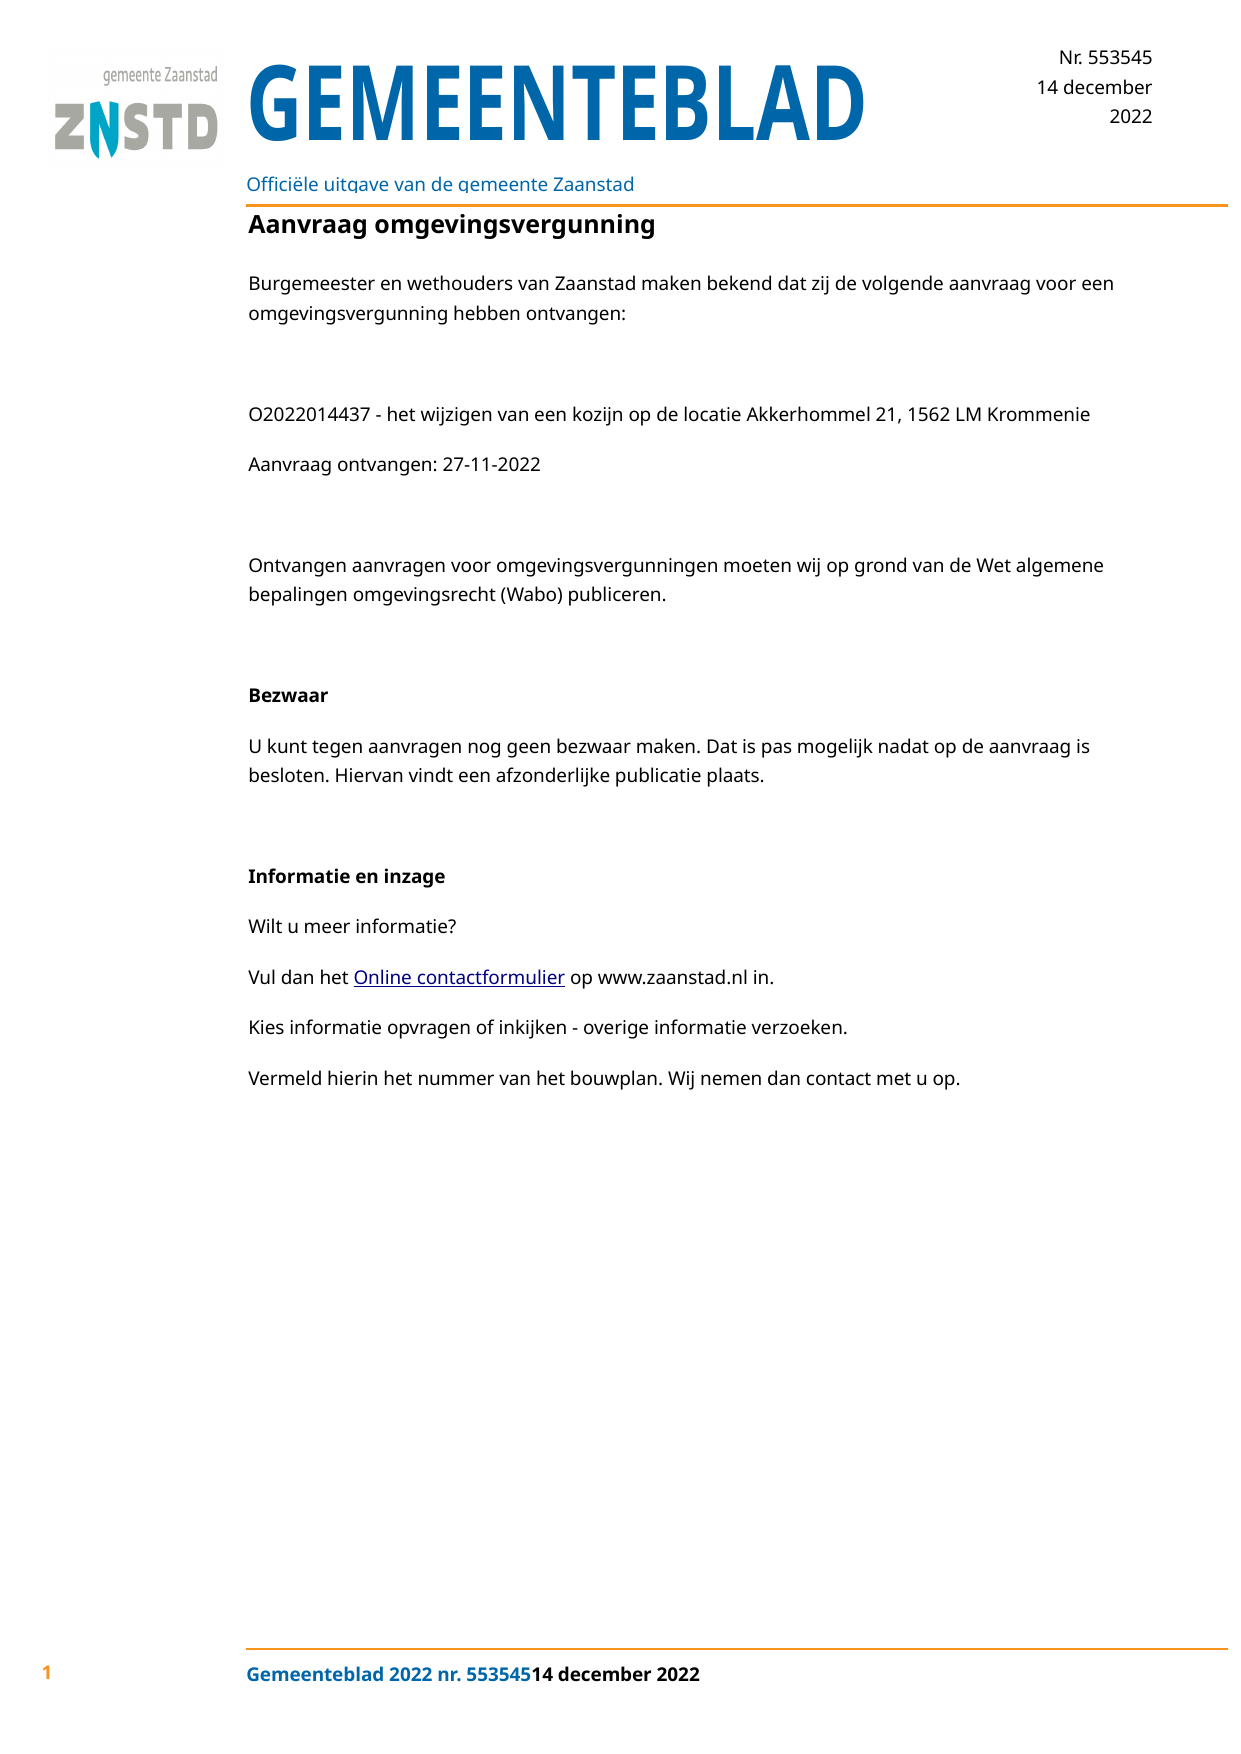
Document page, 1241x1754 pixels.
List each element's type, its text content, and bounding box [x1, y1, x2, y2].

text Kies informatie opvragen of inkijken - overige informatie verzoeken. [248, 1014, 1152, 1040]
text Burgemeester en wethouders van Zaanstad maken bekend dat zij de volgende aanvraag voor een omgevingsvergunning hebben ontvangen: [248, 270, 1152, 326]
text Informatie en inzage [248, 863, 1152, 889]
text Ontvangen aanvragen voor omgevingsvergunningen moeten wij op grond van de Wet algemene bepalingen omgevingsrecht (Wabo) publiceren. [248, 552, 1152, 607]
text Aanvraag omgevingsvergunning [248, 207, 1152, 241]
picture [41, 47, 231, 172]
text Vul dan het Online contactformulier op www.zaanstad.nl in. [248, 964, 1152, 990]
text Aanvraag ontvangen: 27-11-2022 [248, 451, 1152, 477]
text Wilt u meer informatie? [248, 914, 1152, 939]
text Vermeld hierin het nummer van het bouwplan. Wij nemen dan contact met u op. [248, 1065, 1152, 1091]
text Bezwaar [248, 682, 1152, 708]
text U kunt tegen aanvragen nog geen bezwaar maken. Dat is pas mogelijk nadat op de aanvraag is besloten. Hiervan vindt een afzonderlijke publicatie plaats. [248, 733, 1152, 788]
text O2022014437 - het wijzigen van een kozijn op de locatie Akkerhommel 21, 1562 LM Krommenie [248, 401, 1152, 426]
